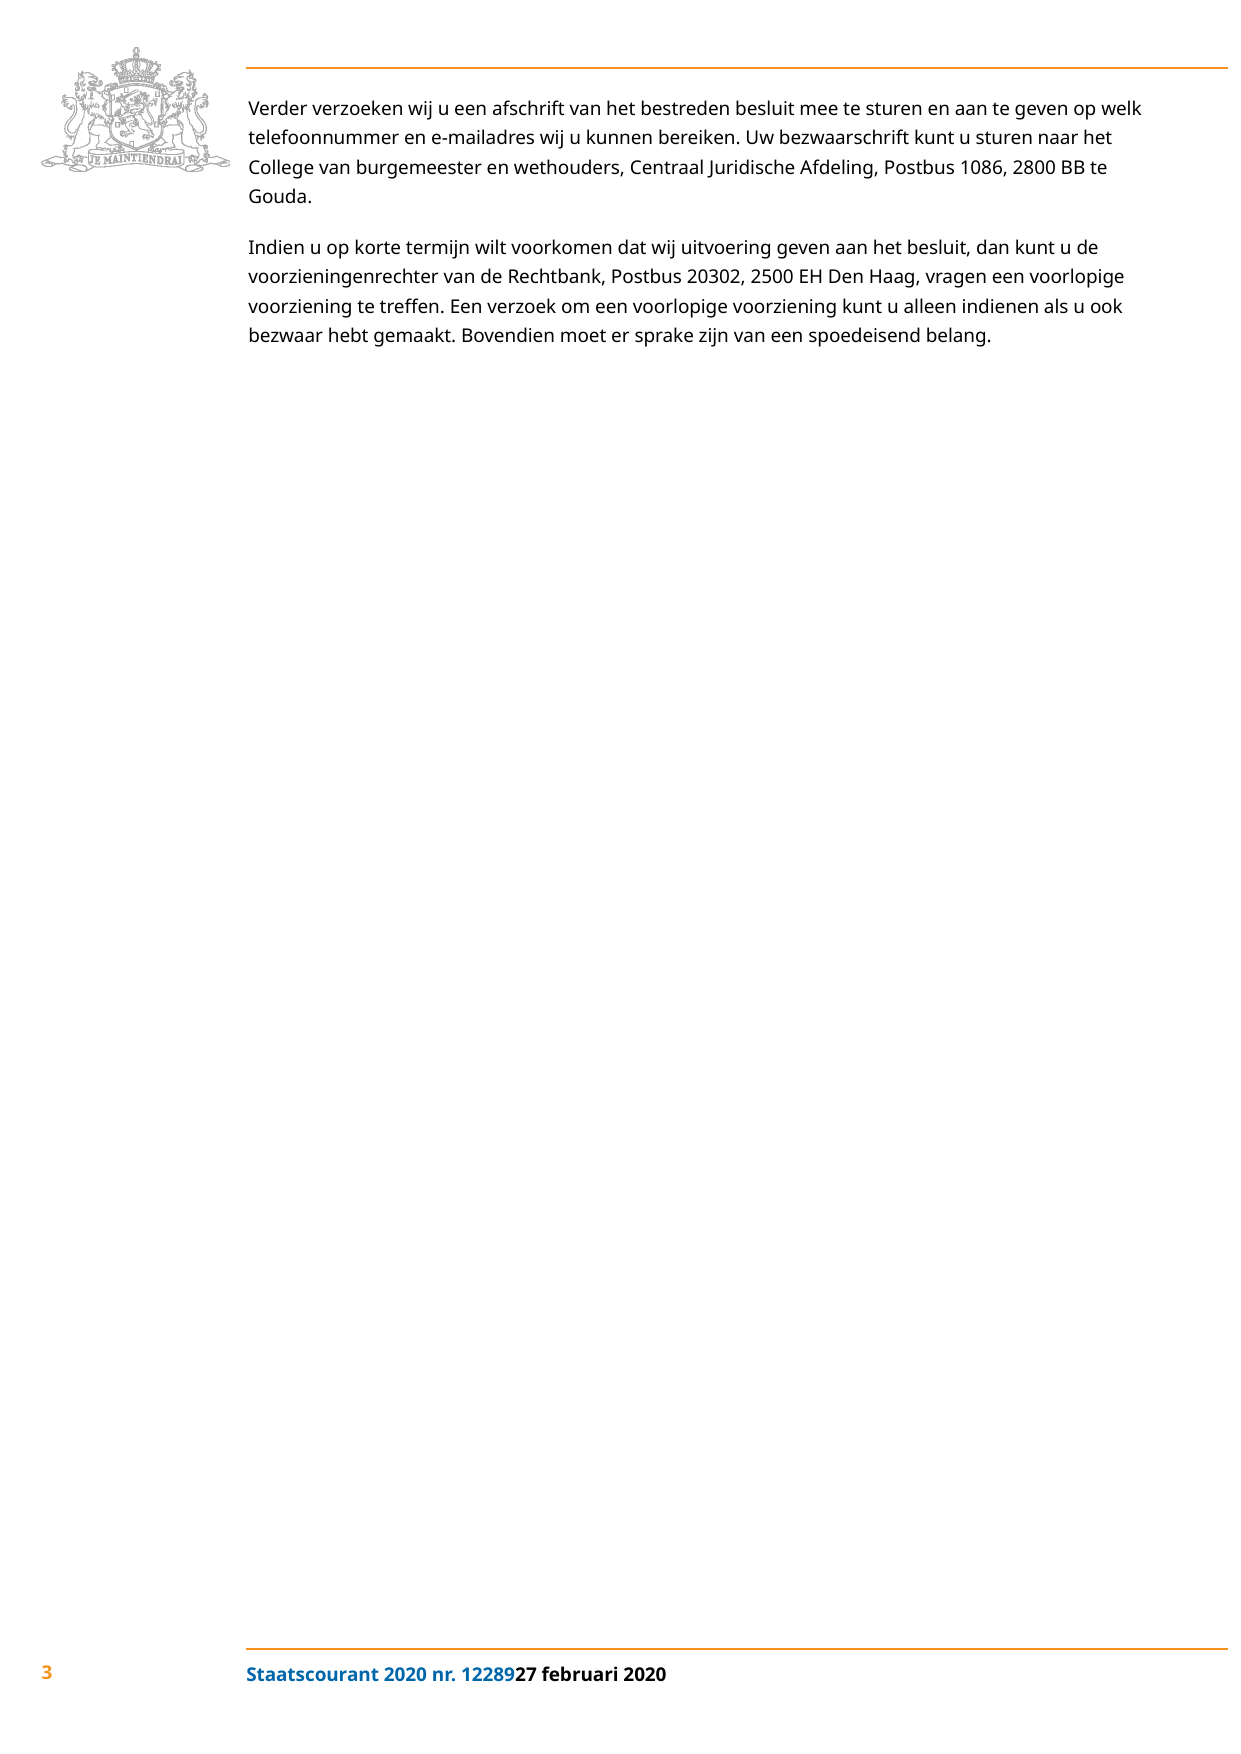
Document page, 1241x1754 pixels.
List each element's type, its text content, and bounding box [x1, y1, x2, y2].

picture [41, 47, 231, 172]
text Indien u op korte termijn wilt voorkomen dat wij uitvoering geven aan het besluit, dan kunt u de voorzieningenrechter van de Rechtbank, Postbus 20302, 2500 EH Den Haag, vragen een voorlopige voorziening te treffen. Een verzoek om een voorlopige voorziening kunt u alleen indienen als u ook bezwaar hebt gemaakt. Bovendien moet er sprake zijn van een spoedeisend belang. [248, 234, 1152, 348]
text Verder verzoeken wij u een afschrift van het bestreden besluit mee te sturen en aan te geven op welk telefoonnummer en e-mailadres wij u kunnen bereiken. Uw bezwaarschrift kunt u sturen naar het College van burgemeester en wethouders, Centraal Juridische Afdeling, Postbus 1086, 2800 BB te Gouda. [248, 95, 1152, 209]
